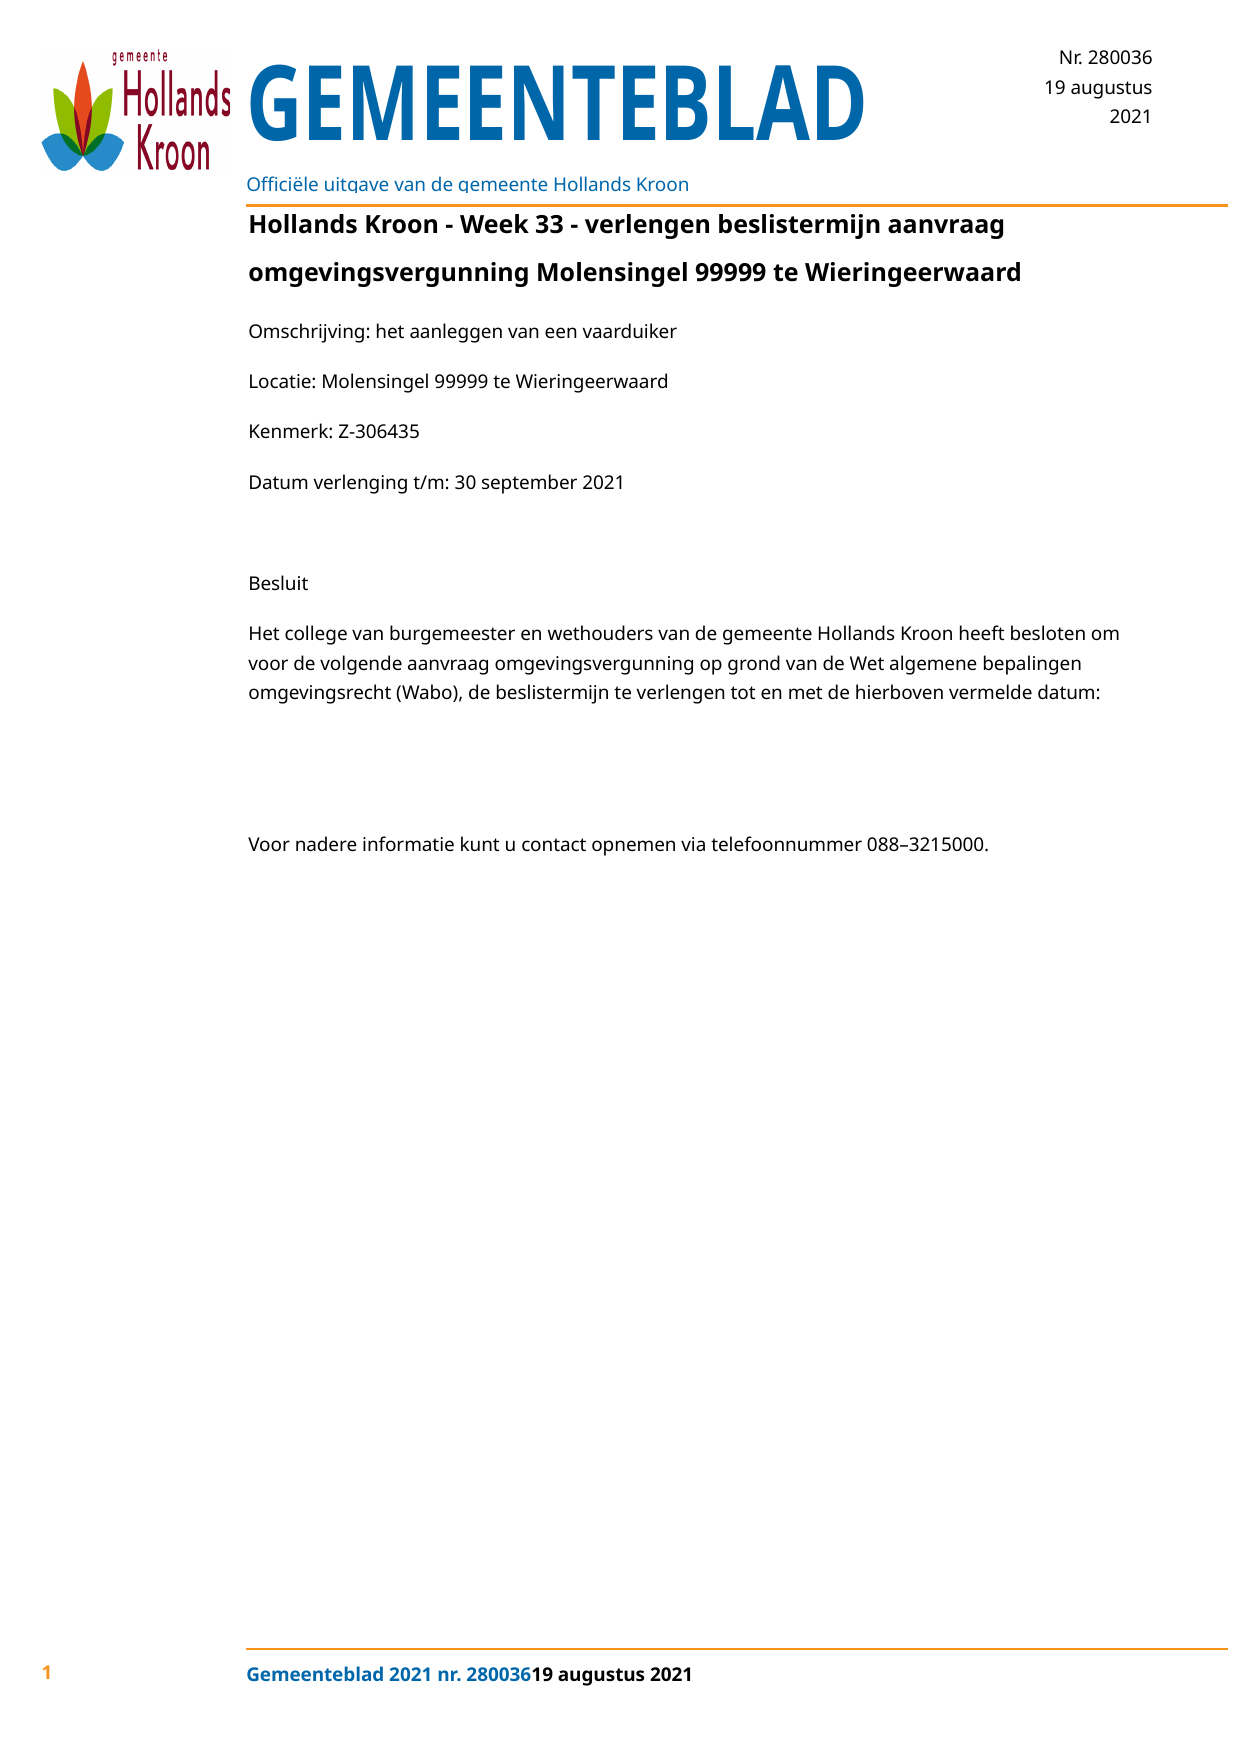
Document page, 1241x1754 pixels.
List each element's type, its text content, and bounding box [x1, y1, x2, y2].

text Kenmerk: Z-306435 [248, 419, 1152, 444]
text Omschrijving: het aanleggen van een vaarduiker [248, 318, 1152, 344]
picture [41, 47, 231, 172]
text Hollands Kroon - Week 33 - verlengen beslistermijn aanvraag omgevingsvergunning Molensingel 99999 te Wieringeerwaard [248, 207, 1152, 288]
text Locatie: Molensingel 99999 te Wieringeerwaard [248, 368, 1152, 394]
text Het college van burgemeester en wethouders van de gemeente Hollands Kroon heeft besloten om voor de volgende aanvraag omgevingsvergunning op grond van de Wet algemene bepalingen omgevingsrecht (Wabo), de beslistermijn te verlengen tot en met de hierboven vermelde datum: [248, 620, 1152, 705]
text Besluit [248, 570, 1152, 596]
text Datum verlenging t/m: 30 september 2021 [248, 469, 1152, 495]
text Voor nadere informatie kunt u contact opnemen via telefoonnummer 088–3215000. [248, 831, 1152, 857]
